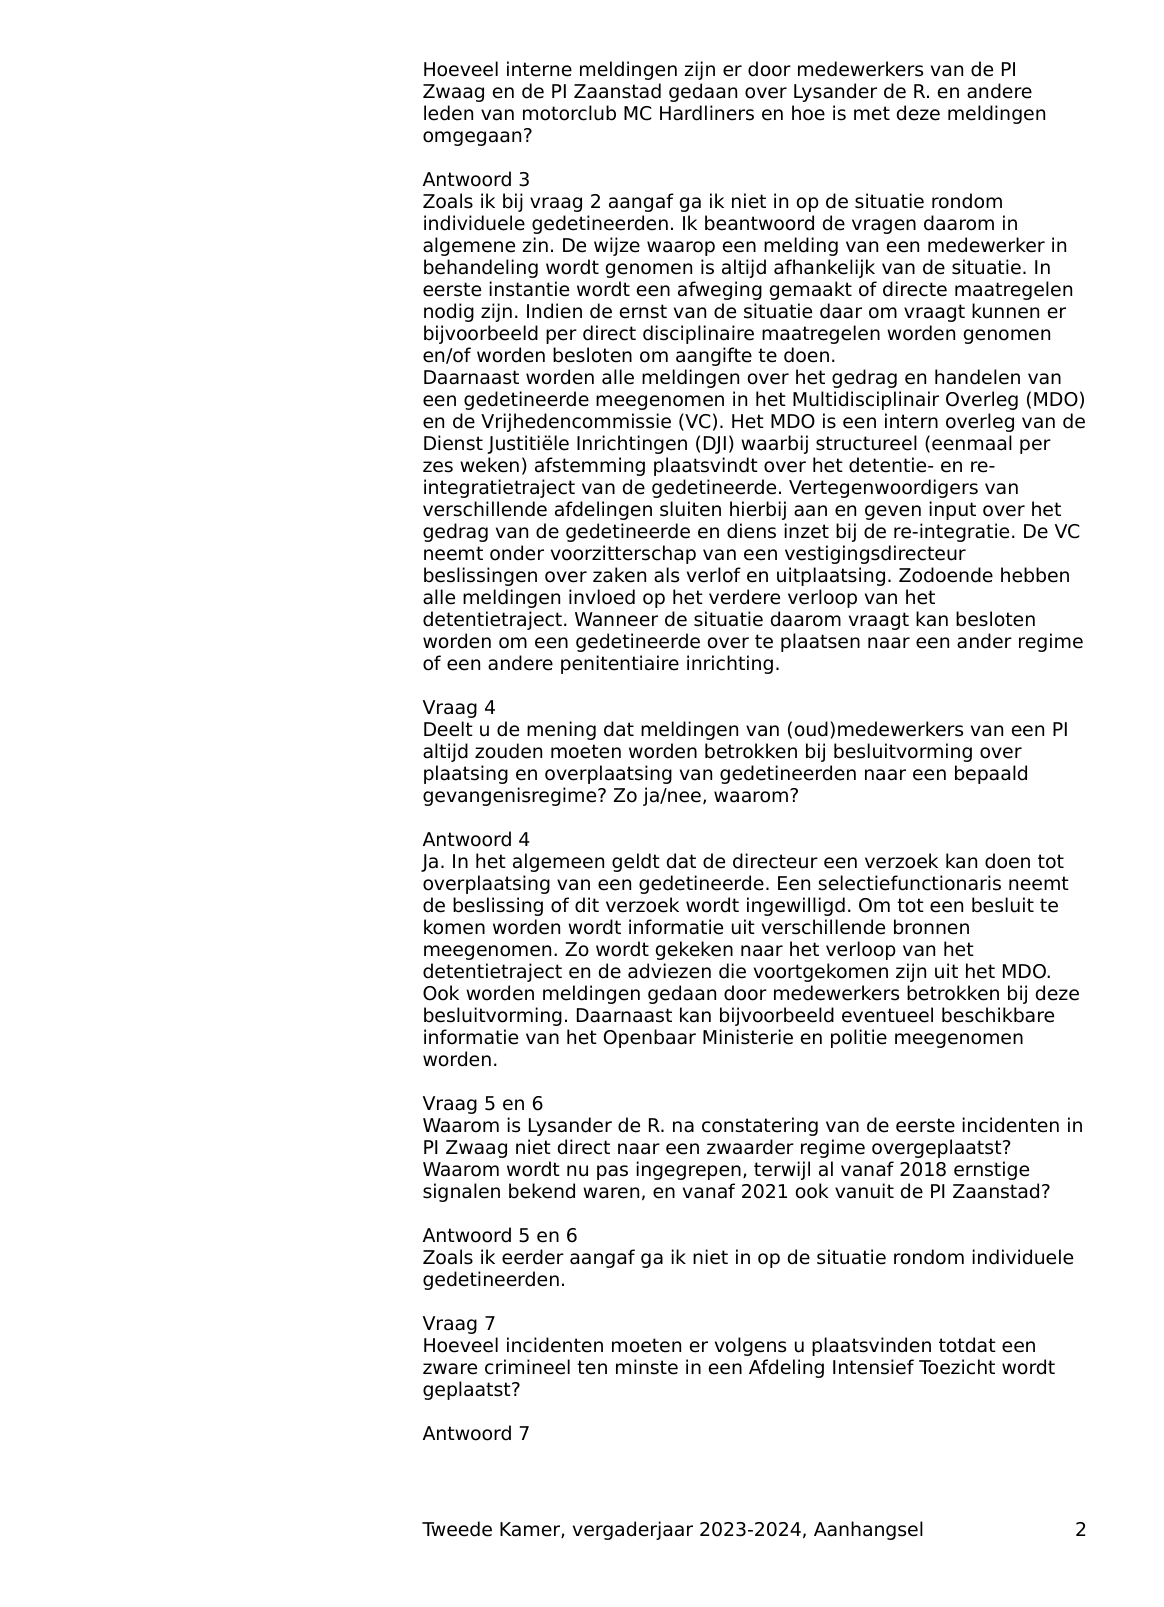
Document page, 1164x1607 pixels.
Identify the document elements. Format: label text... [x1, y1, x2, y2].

text Antwoord 5 en 6 [422, 1225, 1087, 1247]
text Ja. In het algemeen geldt dat de directeur een verzoek kan doen tot overplaatsing van een gedetineerde. Een selectiefunctionaris neemt de beslissing of dit verzoek wordt ingewilligd. Om tot een besluit te komen worden wordt informatie uit verschillende bronnen meegenomen. Zo wordt gekeken naar het verloop van het detentietraject en de adviezen die voortgekomen zijn uit het MDO. Ook worden meldingen gedaan door medewerkers betrokken bij deze besluitvorming. Daarnaast kan bijvoorbeeld eventueel beschikbare informatie van het Openbaar Ministerie en politie meegenomen worden. [422, 851, 1087, 1071]
text Waarom is Lysander de R. na constatering van de eerste incidenten in PI Zwaag niet direct naar een zwaarder regime overgeplaatst? [422, 1115, 1087, 1159]
text Hoeveel interne meldingen zijn er door medewerkers van de PI Zwaag en de PI Zaanstad gedaan over Lysander de R. en andere leden van motorclub MC Hardliners en hoe is met deze meldingen omgegaan? [422, 59, 1087, 147]
text Deelt u de mening dat meldingen van (oud)medewerkers van een PI altijd zouden moeten worden betrokken bij besluitvorming over plaatsing en overplaatsing van gedetineerden naar een bepaald gevangenisregime? Zo ja/nee, waarom? [422, 719, 1087, 807]
text Daarnaast worden alle meldingen over het gedrag en handelen van een gedetineerde meegenomen in het Multidisciplinair Overleg (MDO) en de Vrijhedencommissie (VC). Het MDO is een intern overleg van de Dienst Justitiële Inrichtingen (DJI) waarbij structureel (eenmaal per zes weken) afstemming plaatsvindt over het detentie- en re-integratietraject van de gedetineerde. Vertegenwoordigers van verschillende afdelingen sluiten hierbij aan en geven input over het gedrag van de gedetineerde en diens inzet bij de re-integratie. De VC neemt onder voorzitterschap van een vestigingsdirecteur beslissingen over zaken als verlof en uitplaatsing. Zodoende hebben alle meldingen invloed op het verdere verloop van het detentietraject. Wanneer de situatie daarom vraagt kan besloten worden om een gedetineerde over te plaatsen naar een ander regime of een andere penitentiaire inrichting. [422, 367, 1087, 675]
text Antwoord 3 [422, 169, 1087, 191]
text Vraag 4 [422, 697, 1087, 719]
text Antwoord 7 [422, 1423, 1087, 1445]
text Zoals ik bij vraag 2 aangaf ga ik niet in op de situatie rondom individuele gedetineerden. Ik beantwoord de vragen daarom in algemene zin. De wijze waarop een melding van een medewerker in behandeling wordt genomen is altijd afhankelijk van de situatie. In eerste instantie wordt een afweging gemaakt of directe maatregelen nodig zijn. Indien de ernst van de situatie daar om vraagt kunnen er bijvoorbeeld per direct disciplinaire maatregelen worden genomen en/of worden besloten om aangifte te doen. [422, 191, 1087, 367]
text Hoeveel incidenten moeten er volgens u plaatsvinden totdat een zware crimineel ten minste in een Afdeling Intensief Toezicht wordt geplaatst? [422, 1335, 1087, 1401]
text Vraag 7 [422, 1313, 1087, 1335]
text Waarom wordt nu pas ingegrepen, terwijl al vanaf 2018 ernstige signalen bekend waren, en vanaf 2021 ook vanuit de PI Zaanstad? [422, 1159, 1087, 1203]
text Antwoord 4 [422, 829, 1087, 851]
text Vraag 5 en 6 [422, 1093, 1087, 1115]
text Zoals ik eerder aangaf ga ik niet in op de situatie rondom individuele gedetineerden. [422, 1247, 1087, 1291]
